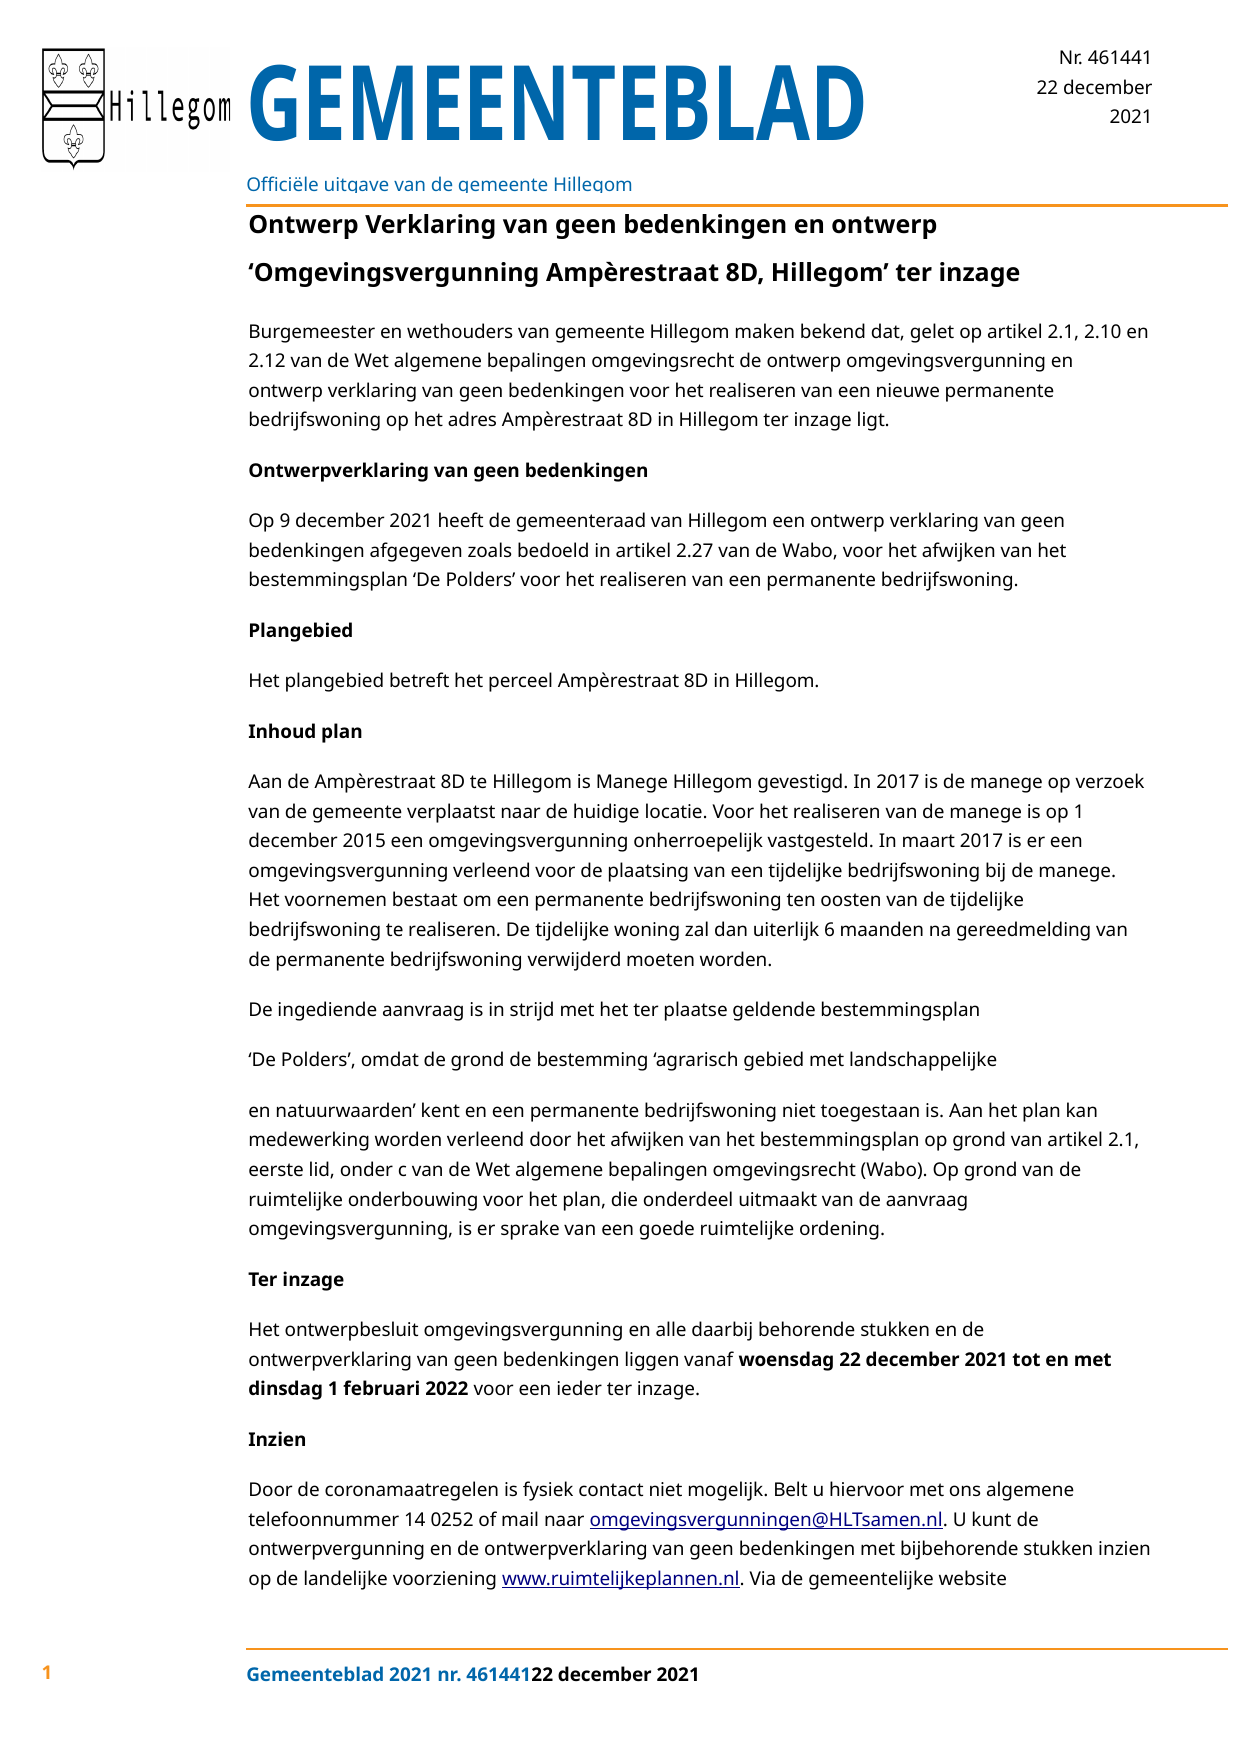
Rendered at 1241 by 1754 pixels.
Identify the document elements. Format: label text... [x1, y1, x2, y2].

text Ter inzage [248, 1266, 1152, 1292]
text Ontwerp Verklaring van geen bedenkingen en ontwerp ‘Omgevingsvergunning Ampèrestraat 8D, Hillegom’ ter inzage [248, 207, 1152, 288]
text Inzien [248, 1426, 1152, 1452]
text ‘De Polders’, omdat de grond de bestemming ‘agrarisch gebied met landschappelijke [248, 1047, 1152, 1072]
text Het ontwerpbesluit omgevingsvergunning en alle daarbij behorende stukken en de ontwerpverklaring van geen bedenkingen liggen vanaf woensdag 22 december 2021 tot en met dinsdag 1 februari 2022 voor een ieder ter inzage. [248, 1316, 1152, 1401]
text Inhoud plan [248, 718, 1152, 744]
text Ontwerpverklaring van geen bedenkingen [248, 457, 1152, 483]
text Plangebied [248, 617, 1152, 643]
text en natuurwaarden’ kent en een permanente bedrijfswoning niet toegestaan is. Aan het plan kan medewerking worden verleend door het afwijken van het bestemmingsplan op grond van artikel 2.1, eerste lid, onder c van de Wet algemene bepalingen omgevingsrecht (Wabo). Op grond van de ruimtelijke onderbouwing voor het plan, die onderdeel uitmaakt van de aanvraag omgevingsvergunning, is er sprake van een goede ruimtelijke ordening. [248, 1097, 1152, 1241]
text De ingediende aanvraag is in strijd met het ter plaatse geldende bestemmingsplan [248, 996, 1152, 1022]
text Aan de Ampèrestraat 8D te Hillegom is Manege Hillegom gevestigd. In 2017 is de manege op verzoek van de gemeente verplaatst naar de huidige locatie. Voor het realiseren van de manege is op 1 december 2015 een omgevingsvergunning onherroepelijk vastgesteld. In maart 2017 is er een omgevingsvergunning verleend voor de plaatsing van een tijdelijke bedrijfswoning bij de manege. Het voornemen bestaat om een permanente bedrijfswoning ten oosten van de tijdelijke bedrijfswoning te realiseren. De tijdelijke woning zal dan uiterlijk 6 maanden na gereedmelding van de permanente bedrijfswoning verwijderd moeten worden. [248, 768, 1152, 972]
text Het plangebied betreft het perceel Ampèrestraat 8D in Hillegom. [248, 667, 1152, 693]
text Door de coronamaatregelen is fysiek contact niet mogelijk. Belt u hiervoor met ons algemene telefoonnummer 14 0252 of mail naar omgevingsvergunningen@HLTsamen.nl. U kunt de ontwerpvergunning en de ontwerpverklaring van geen bedenkingen met bijbehorende stukken inzien op de landelijke voorziening www.ruimtelijkeplannen.nl. Via de gemeentelijke website [248, 1476, 1152, 1591]
text Burgemeester en wethouders van gemeente Hillegom maken bekend dat, gelet op artikel 2.1, 2.10 en 2.12 van de Wet algemene bepalingen omgevingsrecht de ontwerp omgevingsvergunning en ontwerp verklaring van geen bedenkingen voor het realiseren van een nieuwe permanente bedrijfswoning op het adres Ampèrestraat 8D in Hillegom ter inzage ligt. [248, 318, 1152, 432]
picture [41, 47, 231, 172]
text Op 9 december 2021 heeft de gemeenteraad van Hillegom een ontwerp verklaring van geen bedenkingen afgegeven zoals bedoeld in artikel 2.27 van de Wabo, voor het afwijken van het bestemmingsplan ‘De Polders’ voor het realiseren van een permanente bedrijfswoning. [248, 507, 1152, 592]
